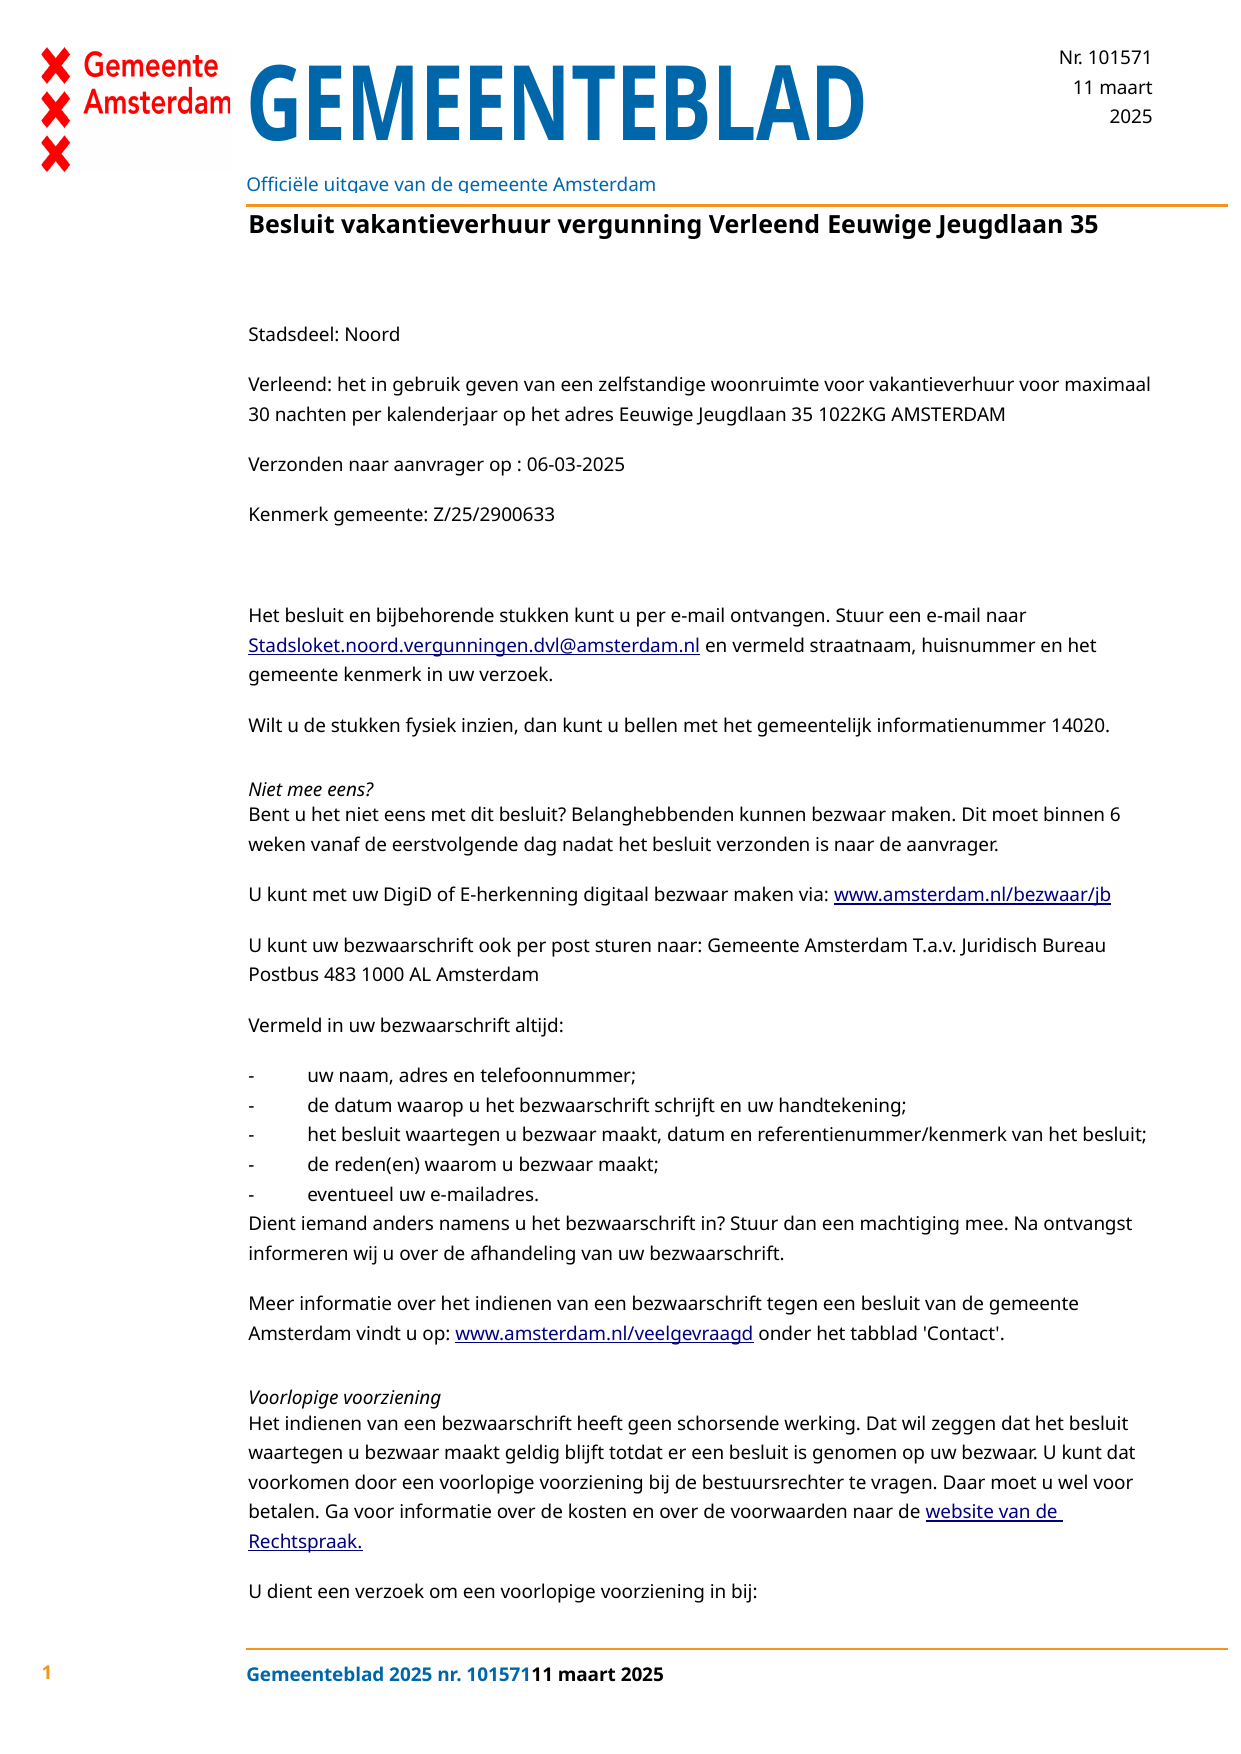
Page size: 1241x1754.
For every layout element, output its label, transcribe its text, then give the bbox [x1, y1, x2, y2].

picture [41, 47, 231, 172]
text U dient een verzoek om een voorlopige voorziening in bij: [248, 1578, 1152, 1604]
text Niet mee eens? [248, 776, 1152, 802]
text Kenmerk gemeente: Z/25/2900633 [248, 502, 1152, 527]
list uw naam, adres en telefoonnummer; [248, 1062, 1152, 1088]
list eventueel uw e-mailadres. [248, 1181, 1152, 1207]
text Het indienen van een bezwaarschrift heeft geen schorsende werking. Dat wil zeggen dat het besluit waartegen u bezwaar maakt geldig blijft totdat er een besluit is genomen op uw bezwaar. U kunt dat voorkomen door een voorlopige voorziening bij de bestuursrechter te vragen. Daar moet u wel voor betalen. Ga voor informatie over de kosten en over de voorwaarden naar de website van de Rechtspraak. [248, 1410, 1152, 1554]
text Stadsdeel: Noord [248, 321, 1152, 346]
text Dient iemand anders namens u het bezwaarschrift in? Stuur dan een machtiging mee. Na ontvangst informeren wij u over de afhandeling van uw bezwaarschrift. [248, 1210, 1152, 1266]
text Het besluit en bijbehorende stukken kunt u per e-mail ontvangen. Stuur een e-mail naar Stadsloket.noord.vergunningen.dvl@amsterdam.nl en vermeld straatnaam, huisnummer en het gemeente kenmerk in uw verzoek. [248, 602, 1152, 687]
text U kunt uw bezwaarschrift ook per post sturen naar: Gemeente Amsterdam T.a.v. Juridisch Bureau Postbus 483 1000 AL Amsterdam [248, 932, 1152, 987]
text Vermeld in uw bezwaarschrift altijd: [248, 1012, 1152, 1038]
text U kunt met uw DigiD of E-herkenning digitaal bezwaar maken via: www.amsterdam.nl/bezwaar/jb [248, 882, 1152, 907]
list de datum waarop u het bezwaarschrift schrijft en uw handtekening; [248, 1092, 1152, 1118]
list de reden(en) waarom u bezwaar maakt; [248, 1151, 1152, 1177]
text Verzonden naar aanvrager op : 06-03-2025 [248, 451, 1152, 477]
text Wilt u de stukken fysiek inzien, dan kunt u bellen met het gemeentelijk informatienummer 14020. [248, 712, 1152, 738]
text Bent u het niet eens met dit besluit? Belanghebbenden kunnen bezwaar maken. Dit moet binnen 6 weken vanaf de eerstvolgende dag nadat het besluit verzonden is naar de aanvrager. [248, 802, 1152, 857]
text Voorlopige voorziening [248, 1384, 1152, 1410]
text Meer informatie over het indienen van een bezwaarschrift tegen een besluit van de gemeente Amsterdam vindt u op: www.amsterdam.nl/veelgevraagd onder het tabblad 'Contact'. [248, 1290, 1152, 1346]
text Besluit vakantieverhuur vergunning Verleend Eeuwige Jeugdlaan 35 [248, 207, 1152, 241]
list het besluit waartegen u bezwaar maakt, datum en referentienummer/kenmerk van het besluit; [248, 1122, 1152, 1147]
text Verleend: het in gebruik geven van een zelfstandige woonruimte voor vakantieverhuur voor maximaal 30 nachten per kalenderjaar op het adres Eeuwige Jeugdlaan 35 1022KG AMSTERDAM [248, 371, 1152, 426]
